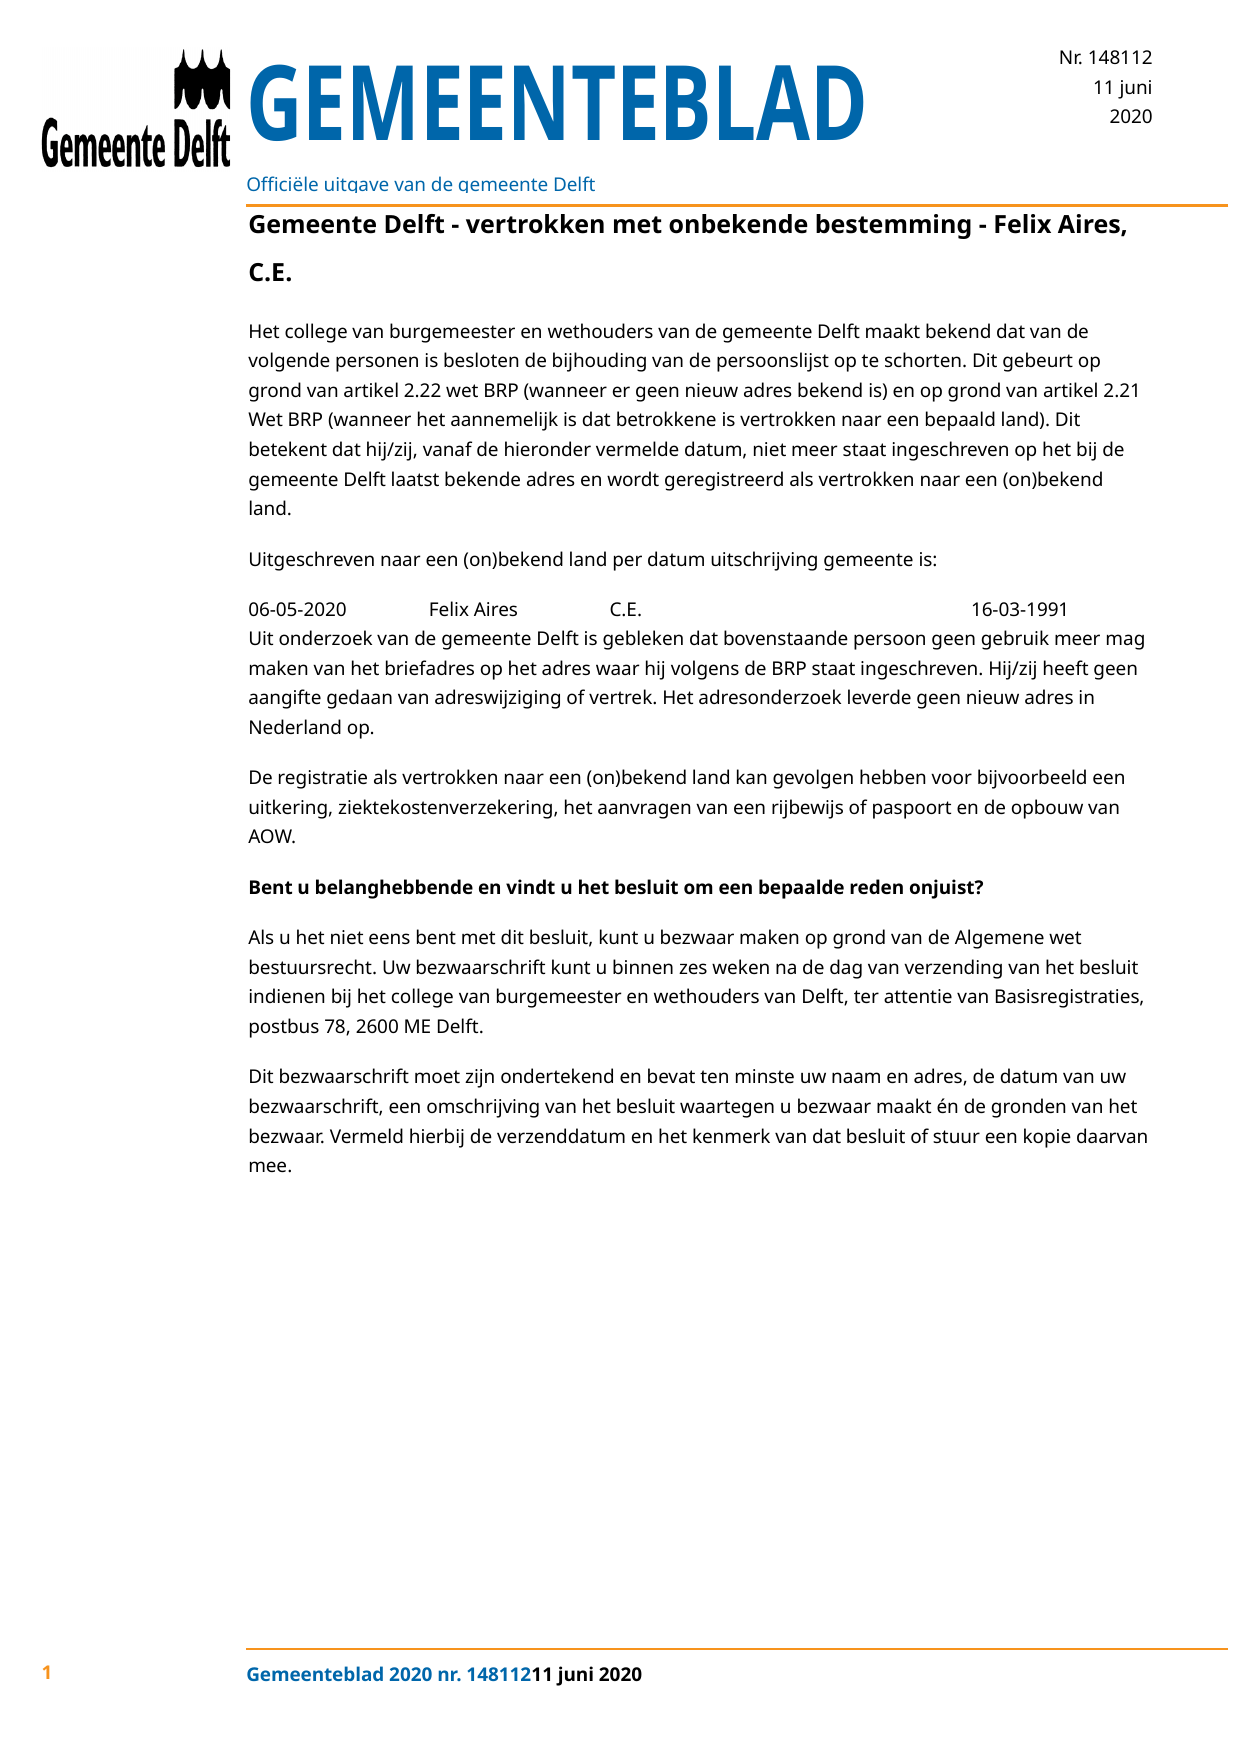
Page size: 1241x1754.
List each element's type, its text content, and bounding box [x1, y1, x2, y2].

text Het college van burgemeester en wethouders van de gemeente Delft maakt bekend dat van de volgende personen is besloten de bijhouding van de persoonslijst op te schorten. Dit gebeurt op grond van artikel 2.22 wet BRP (wanneer er geen nieuw adres bekend is) en op grond van artikel 2.21 Wet BRP (wanneer het aannemelijk is dat betrokkene is vertrokken naar een bepaald land). Dit betekent dat hij/zij, vanaf de hieronder vermelde datum, niet meer staat ingeschreven op het bij de gemeente Delft laatst bekende adres en wordt geregistreerd als vertrokken naar een (on)bekend land. [248, 318, 1152, 521]
table_header C.E. [609, 596, 790, 622]
text Bent u belanghebbende en vindt u het besluit om een bepaalde reden onjuist? [248, 874, 1152, 900]
table_header [790, 596, 971, 622]
table_header 16-03-1991 [971, 596, 1152, 622]
text Uitgeschreven naar een (on)bekend land per datum uitschrijving gemeente is: [248, 546, 1152, 572]
text Dit bezwaarschrift moet zijn ondertekend en bevat ten minste uw naam en adres, de datum van uw bezwaarschrift, een omschrijving van het besluit waartegen u bezwaar maakt én de gronden van het bezwaar. Vermeld hierbij de verzenddatum en het kenmerk van dat besluit of stuur een kopie daarvan mee. [248, 1064, 1152, 1178]
text Gemeente Delft - vertrokken met onbekende bestemming - Felix Aires, C.E. [248, 207, 1152, 288]
text De registratie als vertrokken naar een (on)bekend land kan gevolgen hebben voor bijvoorbeeld een uitkering, ziektekostenverzekering, het aanvragen van een rijbewijs of paspoort en de opbouw van AOW. [248, 764, 1152, 849]
table_header 06-05-2020 [248, 596, 429, 622]
table_header Felix Aires [429, 596, 609, 622]
text Uit onderzoek van de gemeente Delft is gebleken dat bovenstaande persoon geen gebruik meer mag maken van het briefadres op het adres waar hij volgens de BRP staat ingeschreven. Hij/zij heeft geen aangifte gedaan van adreswijziging of vertrek. Het adresonderzoek leverde geen nieuw adres in Nederland op. [248, 625, 1152, 740]
picture [41, 47, 231, 172]
text Als u het niet eens bent met dit besluit, kunt u bezwaar maken op grond van de Algemene wet bestuursrecht. Uw bezwaarschrift kunt u binnen zes weken na de dag van verzending van het besluit indienen bij het college van burgemeester en wethouders van Delft, ter attentie van Basisregistraties, postbus 78, 2600 ME Delft. [248, 924, 1152, 1039]
